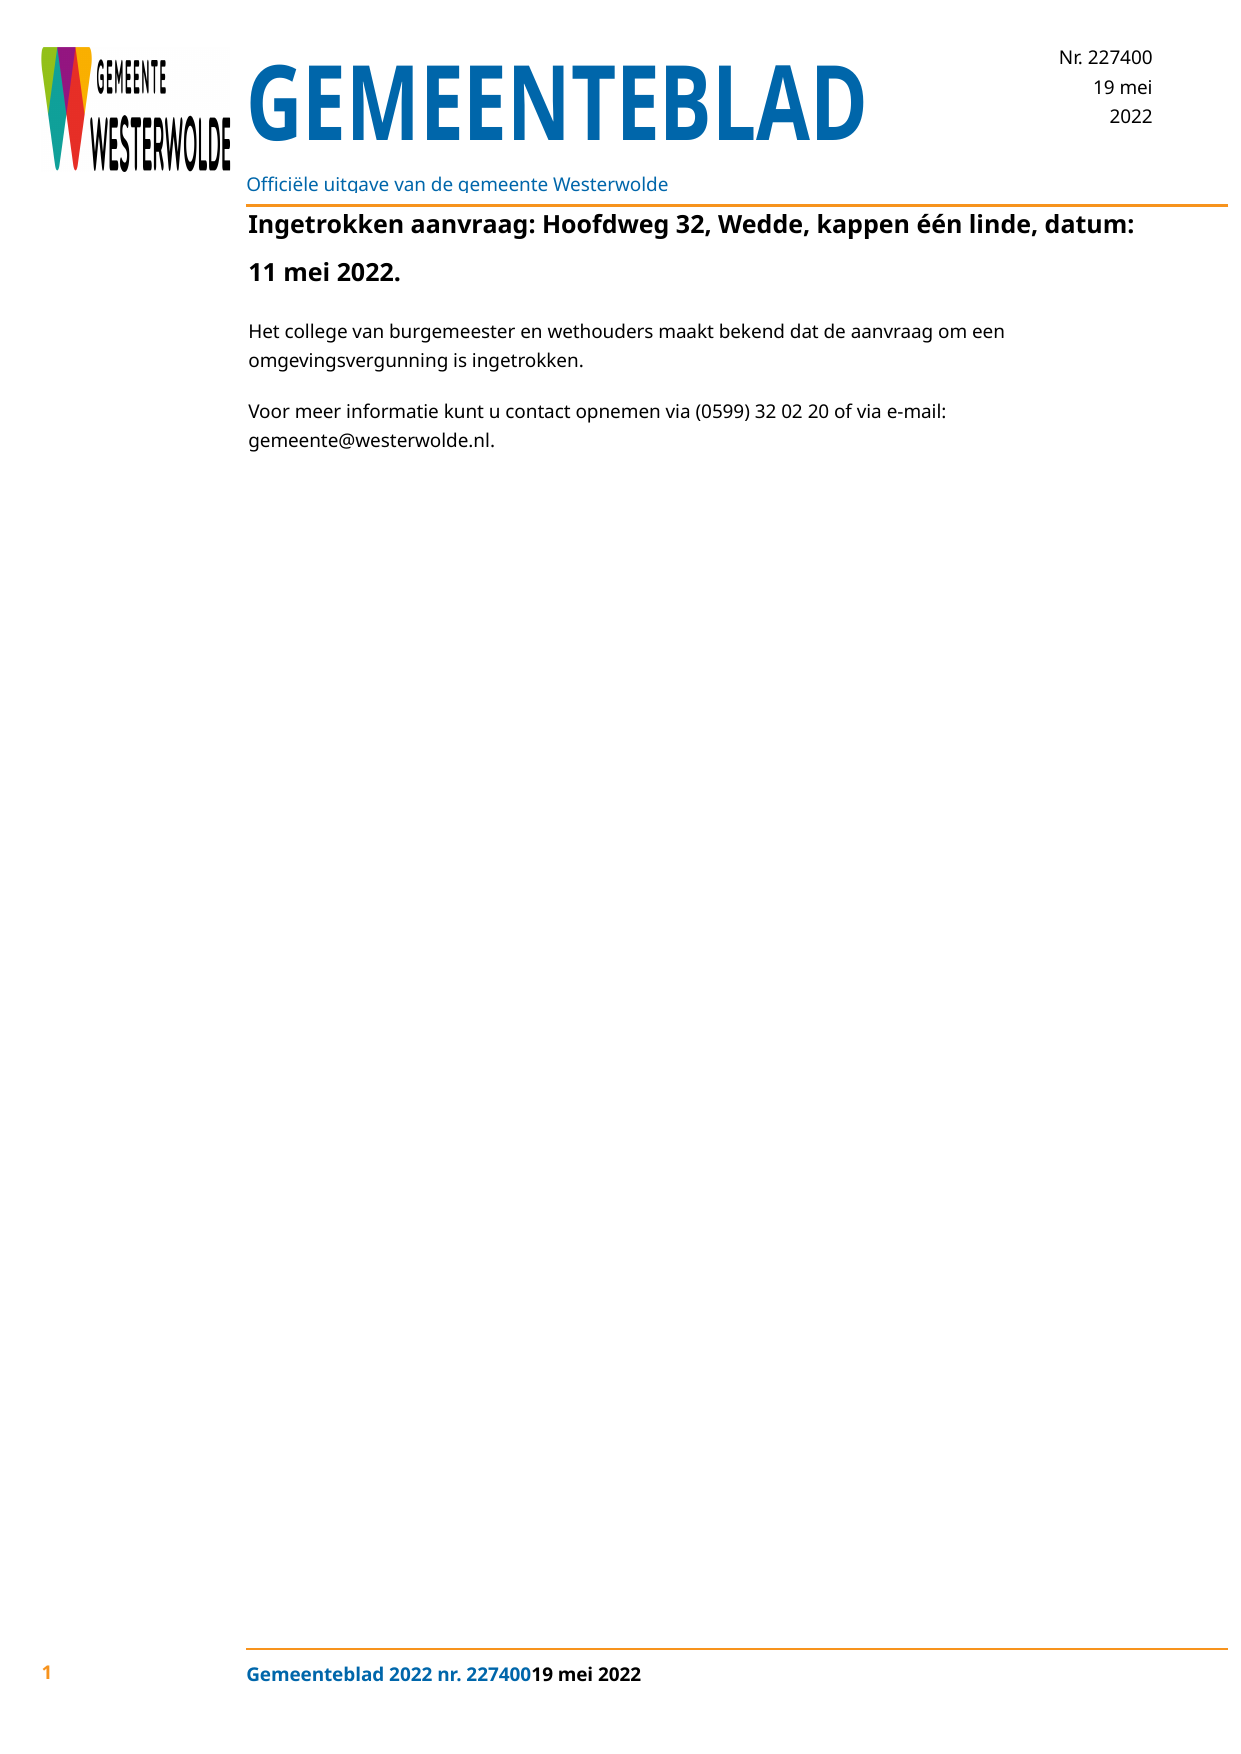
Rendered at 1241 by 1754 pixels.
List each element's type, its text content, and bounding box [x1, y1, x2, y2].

picture [41, 47, 231, 172]
text Het college van burgemeester en wethouders maakt bekend dat de aanvraag om een omgevingsvergunning is ingetrokken. [248, 318, 1152, 373]
text Ingetrokken aanvraag: Hoofdweg 32, Wedde, kappen één linde, datum: 11 mei 2022. [248, 207, 1152, 288]
text Voor meer informatie kunt u contact opnemen via (0599) 32 02 20 of via e-mail: gemeente@westerwolde.nl. [248, 398, 1152, 453]
